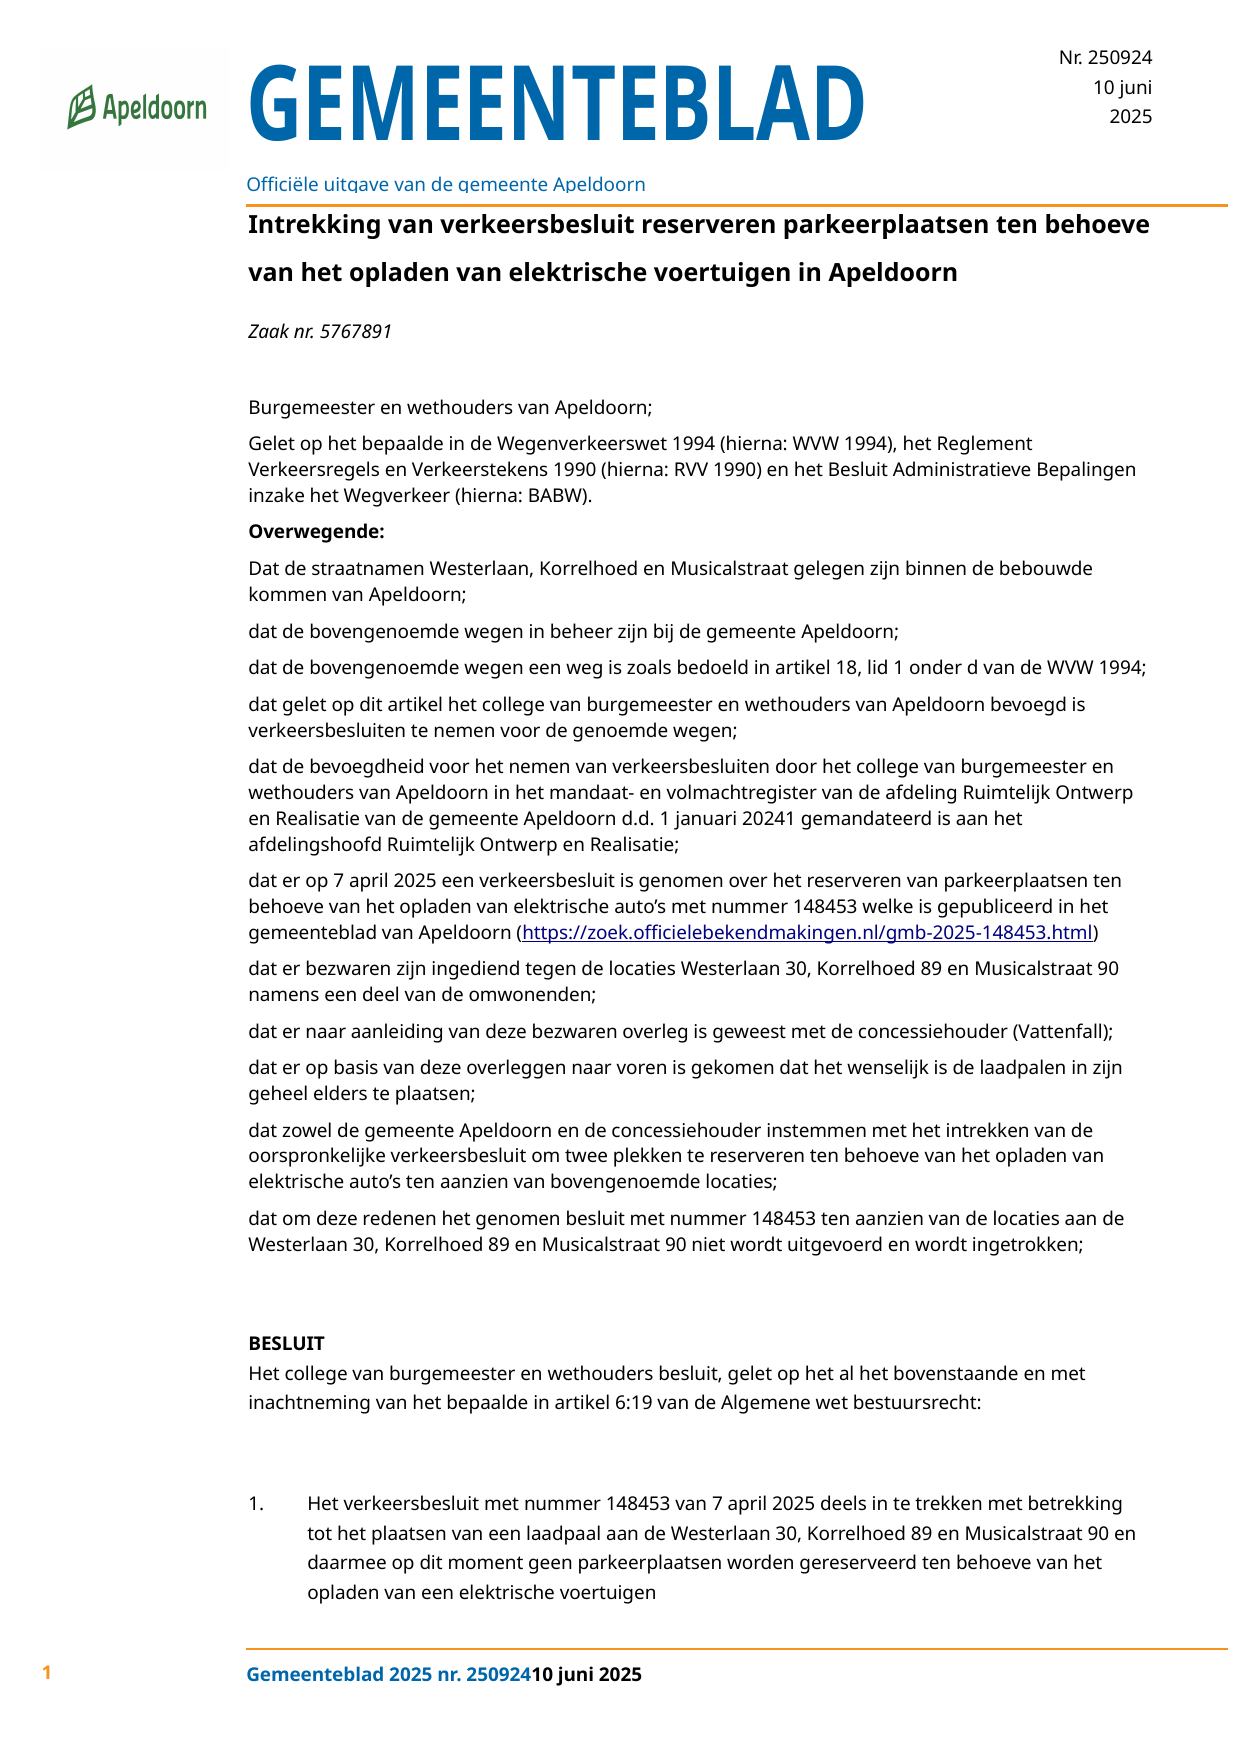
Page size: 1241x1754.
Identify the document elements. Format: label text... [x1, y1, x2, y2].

text dat er op basis van deze overleggen naar voren is gekomen dat het wenselijk is de laadpalen in zijn geheel elders te plaatsen; [248, 1054, 1152, 1106]
text dat de bovengenoemde wegen een weg is zoals bedoeld in artikel 18, lid 1 onder d van de WVW 1994; [248, 654, 1152, 680]
text Intrekking van verkeersbesluit reserveren parkeerplaatsen ten behoeve van het opladen van elektrische voertuigen in Apeldoorn [248, 207, 1152, 288]
picture [41, 47, 231, 172]
text BESLUIT [248, 1330, 1152, 1356]
text Burgemeester en wethouders van Apeldoorn; [248, 394, 1152, 420]
text dat er naar aanleiding van deze bezwaren overleg is geweest met de concessiehouder (Vattenfall); [248, 1018, 1152, 1044]
text dat om deze redenen het genomen besluit met nummer 148453 ten aanzien van de locaties aan de Westerlaan 30, Korrelhoed 89 en Musicalstraat 90 niet wordt uitgevoerd en wordt ingetrokken; [248, 1205, 1152, 1257]
text Zaak nr. 5767891 [248, 318, 1152, 344]
text dat zowel de gemeente Apeldoorn en de concessiehouder instemmen met het intrekken van de oorspronkelijke verkeersbesluit om twee plekken te reserveren ten behoeve van het opladen van elektrische auto’s ten aanzien van bovengenoemde locaties; [248, 1117, 1152, 1194]
text dat gelet op dit artikel het college van burgemeester en wethouders van Apeldoorn bevoegd is verkeersbesluiten te nemen voor de genoemde wegen; [248, 691, 1152, 743]
text dat de bovengenoemde wegen in beheer zijn bij de gemeente Apeldoorn; [248, 618, 1152, 643]
text dat de bevoegdheid voor het nemen van verkeersbesluiten door het college van burgemeester en wethouders van Apeldoorn in het mandaat- en volmachtregister van de afdeling Ruimtelijk Ontwerp en Realisatie van de gemeente Apeldoorn d.d. 1 januari 20241 gemandateerd is aan het afdelingshoofd Ruimtelijk Ontwerp en Realisatie; [248, 753, 1152, 856]
text dat er bezwaren zijn ingediend tegen de locaties Westerlaan 30, Korrelhoed 89 en Musicalstraat 90 namens een deel van de omwonenden; [248, 956, 1152, 1007]
text dat er op 7 april 2025 een verkeersbesluit is genomen over het reserveren van parkeerplaatsen ten behoeve van het opladen van elektrische auto’s met nummer 148453 welke is gepubliceerd in het gemeenteblad van Apeldoorn (https://zoek.officielebekendmakingen.nl/gmb-2025-148453.html) [248, 867, 1152, 944]
text Het college van burgemeester en wethouders besluit, gelet op het al het bovenstaande en met inachtneming van het bepaalde in artikel 6:19 van de Algemene wet bestuursrecht: [248, 1360, 1152, 1415]
text Gelet op het bepaalde in de Wegenverkeerswet 1994 (hierna: WVW 1994), het Reglement Verkeersregels en Verkeerstekens 1990 (hierna: RVV 1990) en het Besluit Administratieve Bepalingen inzake het Wegverkeer (hierna: BABW). [248, 431, 1152, 508]
list Het verkeersbesluit met nummer 148453 van 7 april 2025 deels in te trekken met betrekking tot het plaatsen van een laadpaal aan de Westerlaan 30, Korrelhoed 89 en Musicalstraat 90 en daarmee op dit moment geen parkeerplaatsen worden gereserveerd ten behoeve van het opladen van een elektrische voertuigen [248, 1490, 1152, 1605]
text Dat de straatnamen Westerlaan, Korrelhoed en Musicalstraat gelegen zijn binnen de bebouwde kommen van Apeldoorn; [248, 555, 1152, 607]
text Overwegende: [248, 519, 1152, 544]
